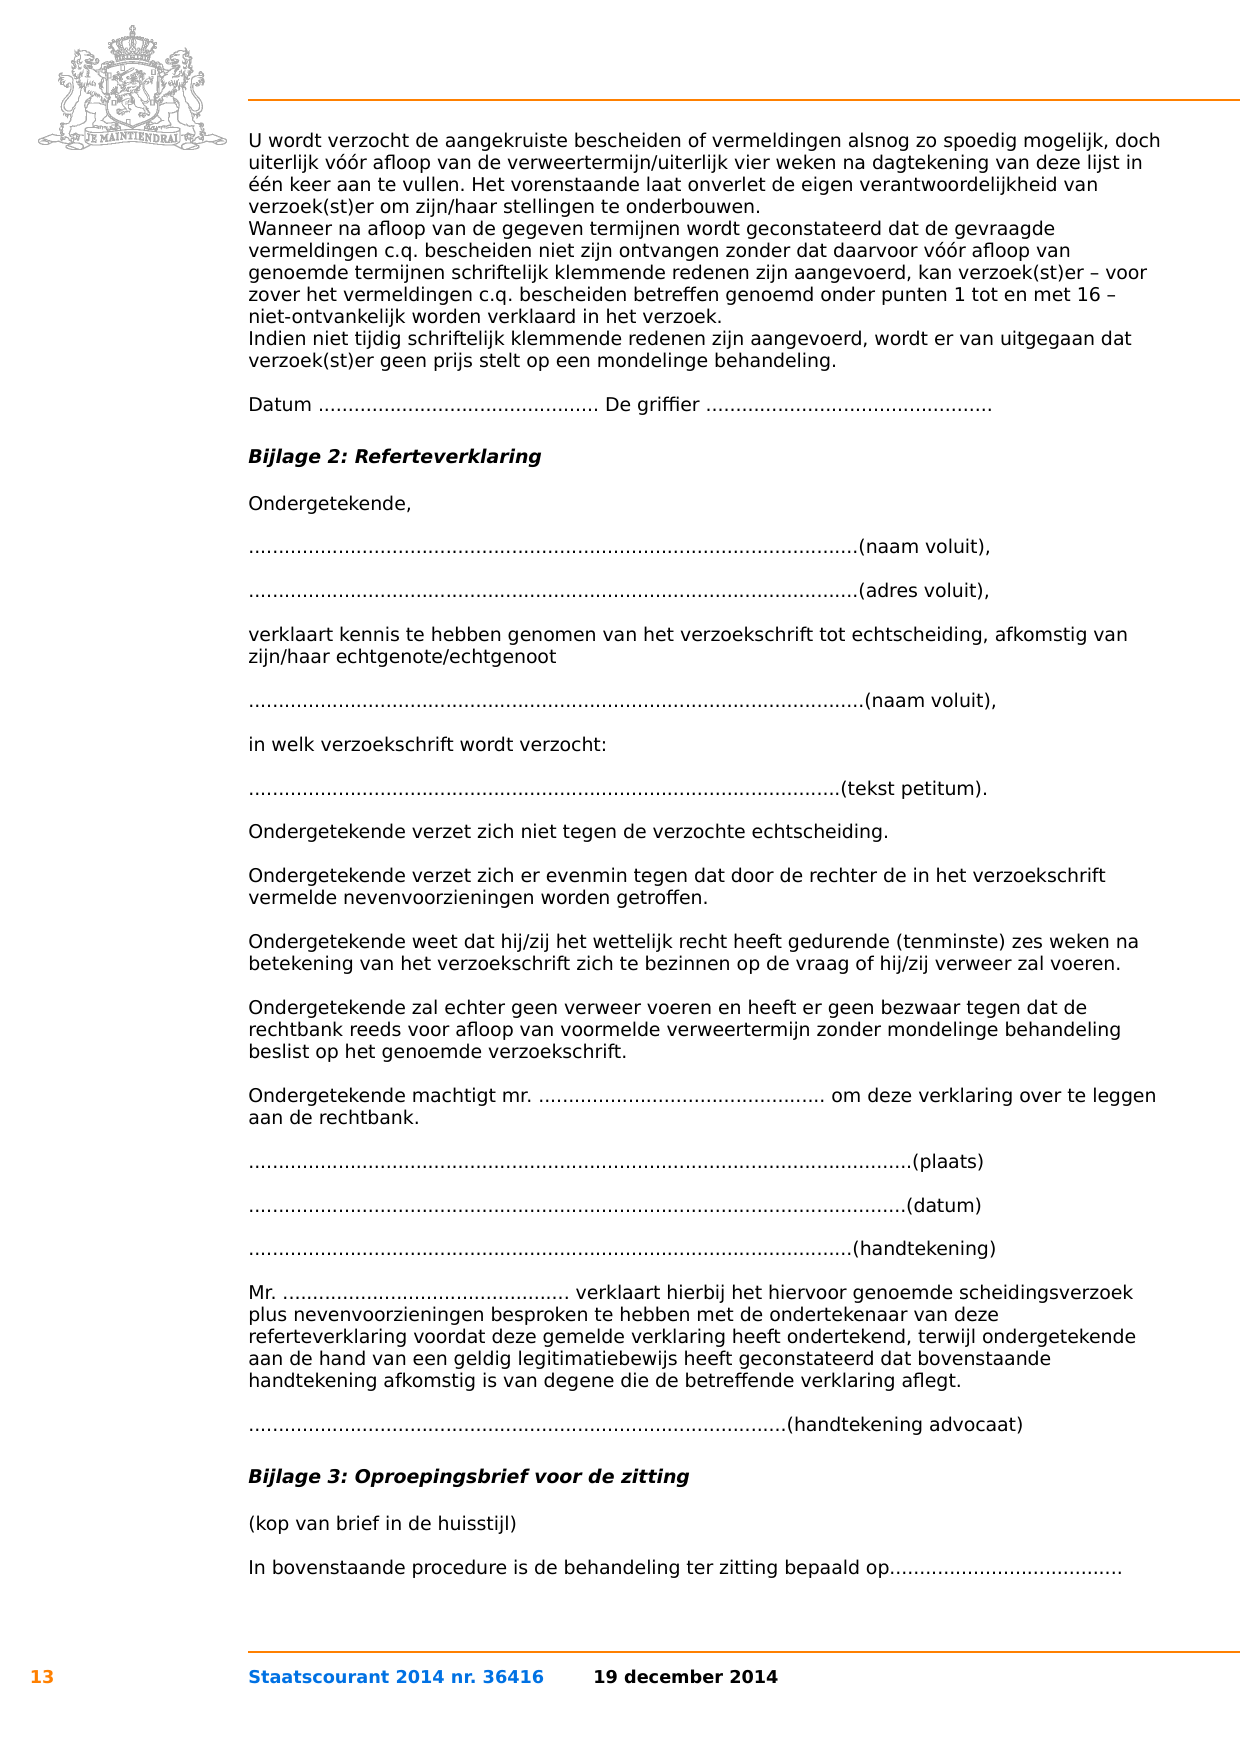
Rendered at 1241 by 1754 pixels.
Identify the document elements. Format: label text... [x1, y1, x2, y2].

text Ondergetekende weet dat hij/zij het wettelijk recht heeft gedurende (tenminste) zes weken na betekening van het verzoekschrift zich te bezinnen op de vraag of hij/zij verweer zal voeren. [248, 931, 1163, 975]
text verklaart kennis te hebben genomen van het verzoekschrift tot echtscheiding, afkomstig van zijn/haar echtgenote/echtgenoot [248, 624, 1163, 668]
text Ondergetekende machtigt mr. ................................................ om deze verklaring over te leggen aan de rechtbank. [248, 1085, 1163, 1129]
text ......................................................................................................(adres voluit), [248, 580, 1163, 602]
text Wanneer na afloop van de gegeven termijnen wordt geconstateerd dat de gevraagde vermeldingen c.q. bescheiden niet zijn ontvangen zonder dat daarvoor vóór afloop van genoemde termijnen schriftelijk klemmende redenen zijn aangevoerd, kan verzoek(st)er – voor zover het vermeldingen c.q. bescheiden betreffen genoemd onder punten 1 tot en met 16 – niet-ontvankelijk worden verklaard in het verzoek. [248, 218, 1163, 328]
text U wordt verzocht de aangekruiste bescheiden of vermeldingen alsnog zo spoedig mogelijk, doch uiterlijk vóór afloop van de verweertermijn/uiterlijk vier weken na dagtekening van deze lijst in één keer aan te vullen. Het vorenstaande laat onverlet de eigen verantwoordelijkheid van verzoek(st)er om zijn/haar stellingen te onderbouwen. [248, 130, 1163, 218]
text Datum ............................................... De griffier ................................................ [248, 393, 1163, 416]
subtitle Bijlage 3: Oproepingsbrief voor de zitting [248, 1466, 1163, 1488]
text ...............................................................................................................(plaats) [248, 1151, 1163, 1173]
text Indien niet tijdig schriftelijk klemmende redenen zijn aangevoerd, wordt er van uitgegaan dat verzoek(st)er geen prijs stelt op een mondelinge behandeling. [248, 328, 1163, 372]
text Ondergetekende zal echter geen verweer voeren en heeft er geen bezwaar tegen dat de rechtbank reeds voor afloop van voormelde verweertermijn zonder mondelinge behandeling beslist op het genoemde verzoekschrift. [248, 997, 1163, 1063]
text Mr. ................................................ verklaart hierbij het hiervoor genoemde scheidingsverzoek plus nevenvoorzieningen besproken te hebben met de ondertekenaar van deze referteverklaring voordat deze gemelde verklaring heeft ondertekend, terwijl ondergetekende aan de hand van een geldig legitimatiebewijs heeft geconstateerd dat bovenstaande handtekening afkomstig is van degene die de betreffende verklaring aflegt. [248, 1282, 1163, 1392]
subtitle Bijlage 2: Referteverklaring [248, 446, 1163, 467]
text Ondergetekende verzet zich niet tegen de verzochte echtscheiding. [248, 821, 1163, 843]
text in welk verzoekschrift wordt verzocht: [248, 734, 1163, 756]
text ..............................................................................................................(datum) [248, 1194, 1163, 1216]
text .....................................................................................................(handtekening) [248, 1238, 1163, 1260]
text Ondergetekende, [248, 492, 1163, 514]
text In bovenstaande procedure is de behandeling ter zitting bepaald op....................................... [248, 1557, 1163, 1579]
text .......................................................................................................(naam voluit), [248, 690, 1163, 712]
text Ondergetekende verzet zich er evenmin tegen dat door de rechter de in het verzoekschrift vermelde nevenvoorzieningen worden getroffen. [248, 865, 1163, 909]
text ...................................................................................................(tekst petitum). [248, 778, 1163, 799]
picture [38, 25, 227, 150]
text ......................................................................................................(naam voluit), [248, 536, 1163, 558]
text (kop van brief in de huisstijl) [248, 1513, 1163, 1535]
text ..........................................................................................(handtekening advocaat) [248, 1414, 1163, 1436]
